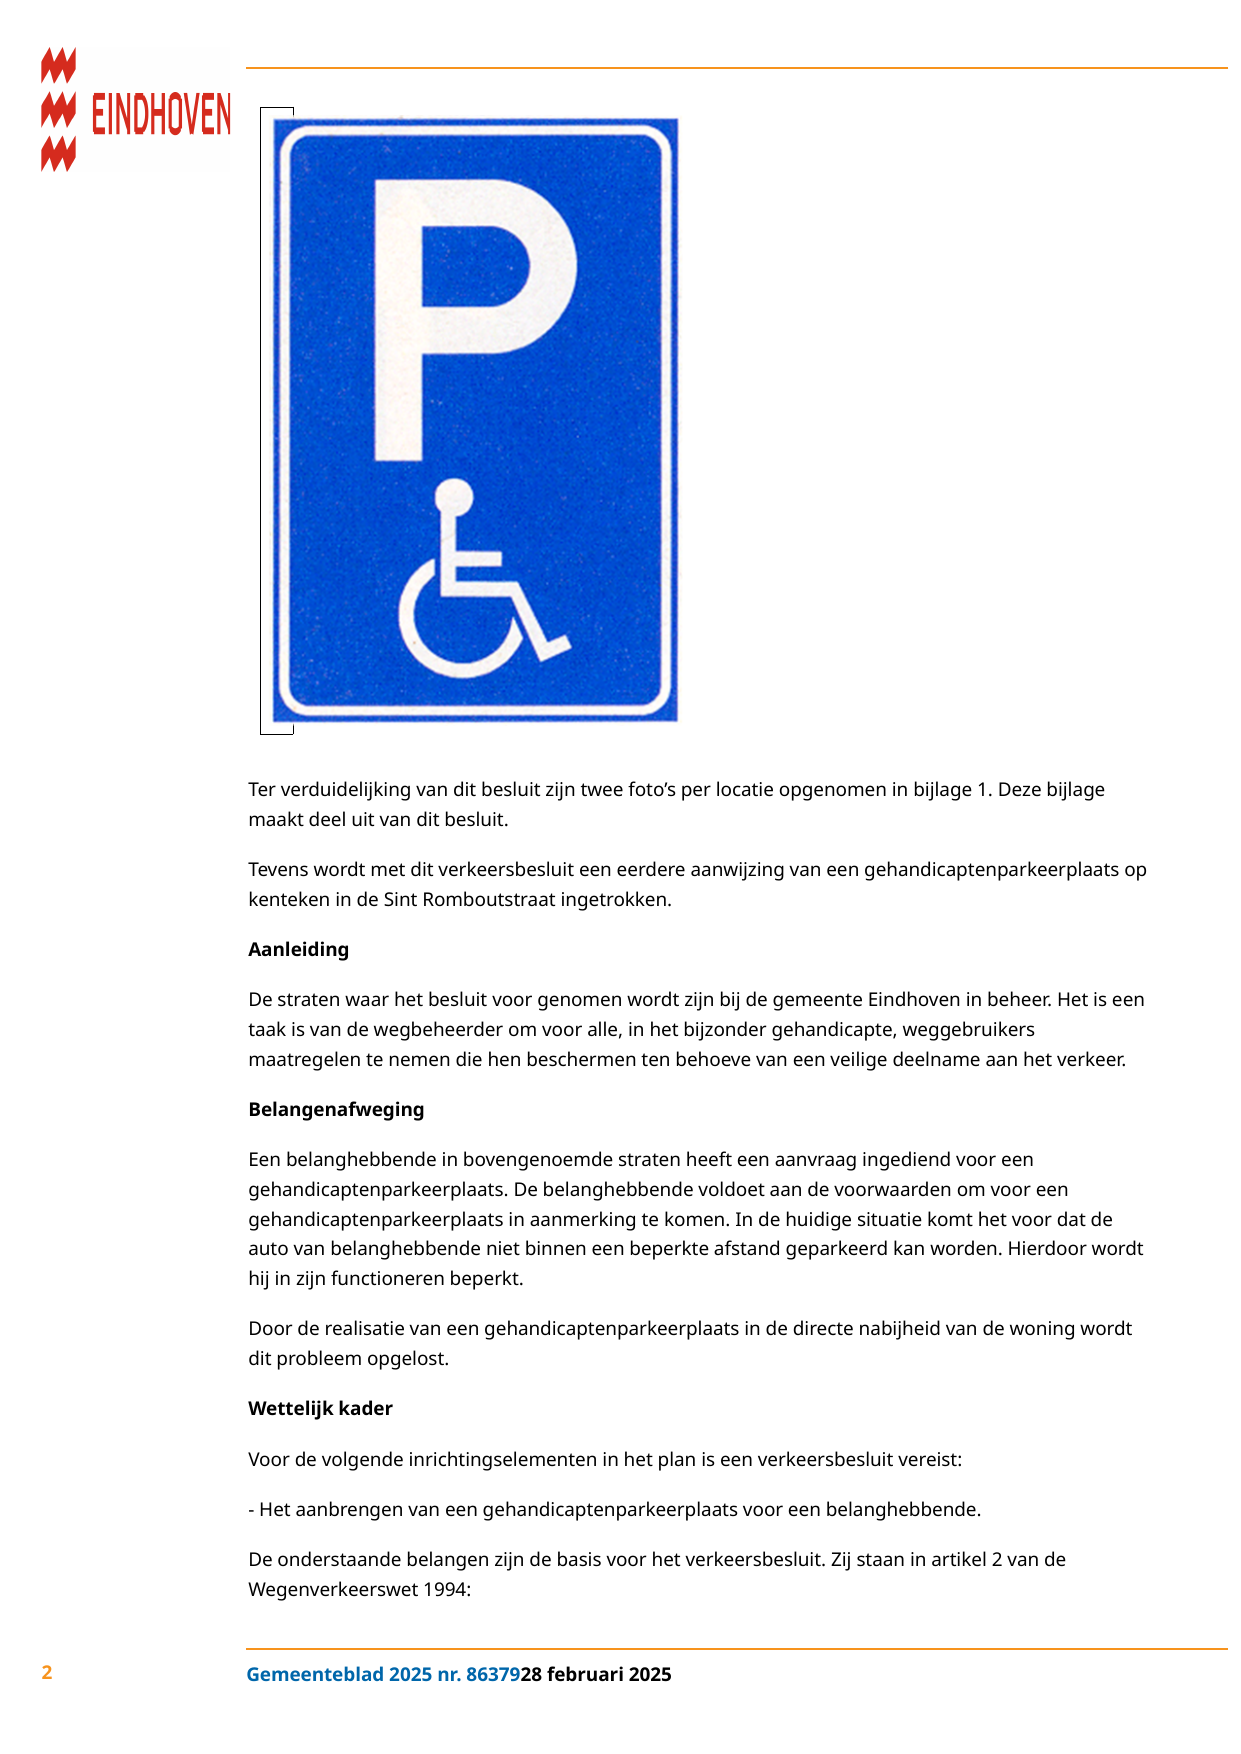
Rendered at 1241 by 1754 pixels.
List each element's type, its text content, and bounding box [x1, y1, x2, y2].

text De straten waar het besluit voor genomen wordt zijn bij de gemeente Eindhoven in beheer. Het is een taak is van de wegbeheerder om voor alle, in het bijzonder gehandicapte, weggebruikers maatregelen te nemen die hen beschermen ten behoeve van een veilige deelname aan het verkeer. [248, 987, 1152, 1072]
text Aanleiding [248, 936, 1152, 962]
text Voor de volgende inrichtingselementen in het plan is een verkeersbesluit vereist: [248, 1446, 1152, 1472]
picture [41, 47, 231, 172]
text Belangenafweging [248, 1096, 1152, 1122]
text Een belanghebbende in bovengenoemde straten heeft een aanvraag ingediend voor een gehandicaptenparkeerplaats. De belanghebbende voldoet aan de voorwaarden om voor een gehandicaptenparkeerplaats in aanmerking te komen. In de huidige situatie komt het voor dat de auto van belanghebbende niet binnen een beperkte afstand geparkeerd kan worden. Hierdoor wordt hij in zijn functioneren beperkt. [248, 1147, 1152, 1291]
text - Het aanbrengen van een gehandicaptenparkeerplaats voor een belanghebbende. [248, 1496, 1152, 1522]
picture [268, 115, 683, 726]
text Door de realisatie van een gehandicaptenparkeerplaats in de directe nabijheid van de woning wordt dit probleem opgelost. [248, 1315, 1152, 1371]
text De onderstaande belangen zijn de basis voor het verkeersbesluit. Zij staan in artikel 2 van de Wegenverkeerswet 1994: [248, 1547, 1152, 1602]
text Tevens wordt met dit verkeersbesluit een eerdere aanwijzing van een gehandicaptenparkeerplaats op kenteken in de Sint Romboutstraat ingetrokken. [248, 856, 1152, 912]
text Ter verduidelijking van dit besluit zijn twee foto’s per locatie opgenomen in bijlage 1. Deze bijlage maakt deel uit van dit besluit. [248, 776, 1152, 832]
text Wettelijk kader [248, 1395, 1152, 1421]
